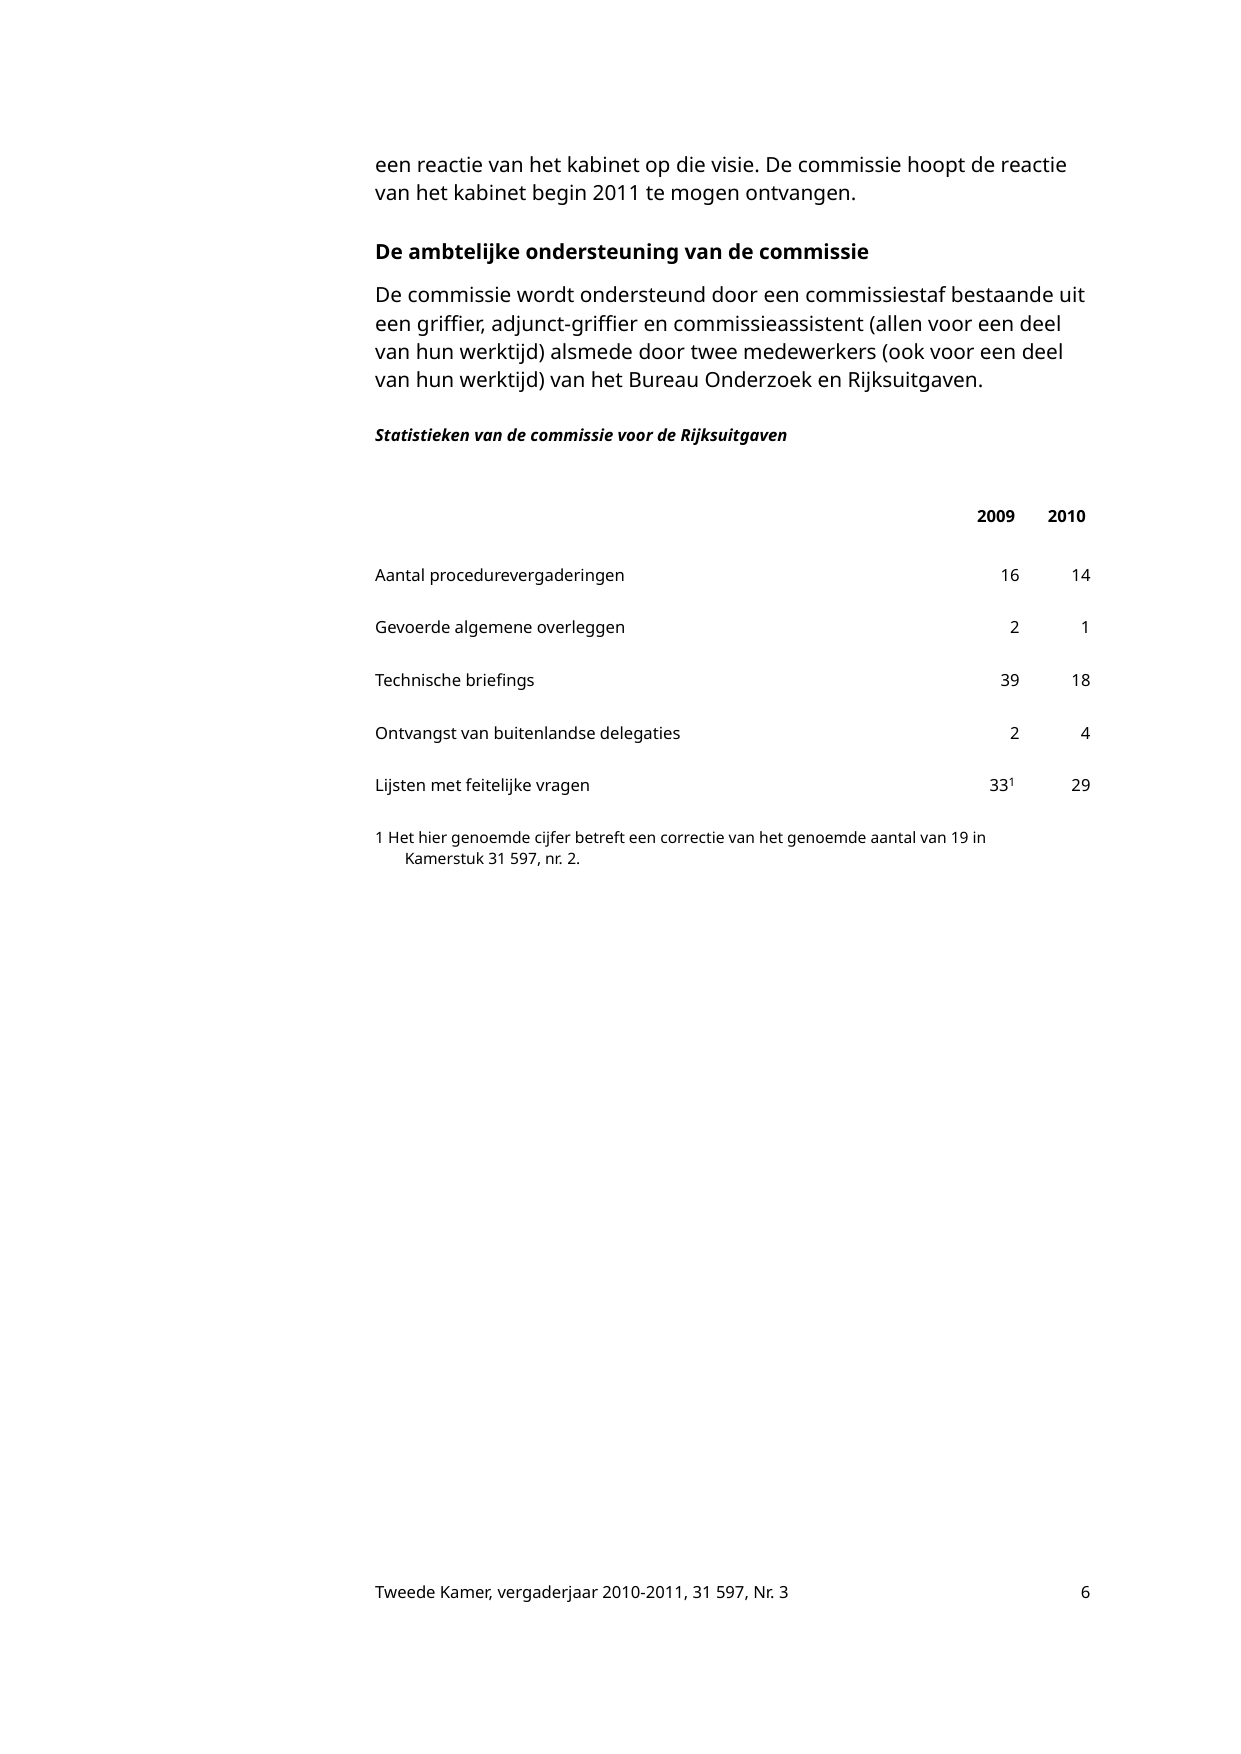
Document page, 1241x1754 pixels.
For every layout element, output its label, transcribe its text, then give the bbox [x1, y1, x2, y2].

table_cell 331 [949, 774, 1019, 827]
text De commissie wordt ondersteund door een commissiestaf bestaande uit een griffier, adjunct-griffier en commissieassistent (allen voor een deel van hun werktijd) alsmede door twee medewerkers (ook voor een deel van hun werktijd) van het Bureau Onderzoek en Rijksuitgaven. [375, 280, 1090, 394]
table_header [375, 505, 948, 563]
table_cell 29 [1019, 774, 1090, 827]
table_cell 16 [949, 563, 1019, 616]
table_cell 4 [1019, 721, 1090, 774]
table_cell 39 [949, 669, 1019, 721]
table_cell 18 [1019, 669, 1090, 721]
table_cell Lijsten met feitelijke vragen [375, 774, 948, 827]
table_cell Gevoerde algemene overleggen [375, 616, 948, 668]
table_cell 14 [1019, 563, 1090, 616]
table_cell 2 [949, 616, 1019, 668]
table_header 2009 [949, 505, 1019, 563]
table_cell Aantal procedurevergaderingen [375, 563, 948, 616]
text een reactie van het kabinet op die visie. De commissie hoopt de reactie van het kabinet begin 2011 te mogen ontvangen. [375, 150, 1090, 207]
text De ambtelijke ondersteuning van de commissie [375, 237, 1090, 265]
text Statistieken van de commissie voor de Rijksuitgaven [375, 424, 1090, 447]
table_cell 1 [1019, 616, 1090, 668]
table_cell 2 [949, 721, 1019, 774]
table_cell Ontvangst van buitenlandse delegaties [375, 721, 948, 774]
table_header 2010 [1019, 505, 1090, 563]
table_cell Technische briefings [375, 669, 948, 721]
table_cell 1 Het hier genoemde cijfer betreft een correctie van het genoemde aantal van 19 in Kamerstuk 31 597, nr. 2. [375, 827, 1019, 899]
